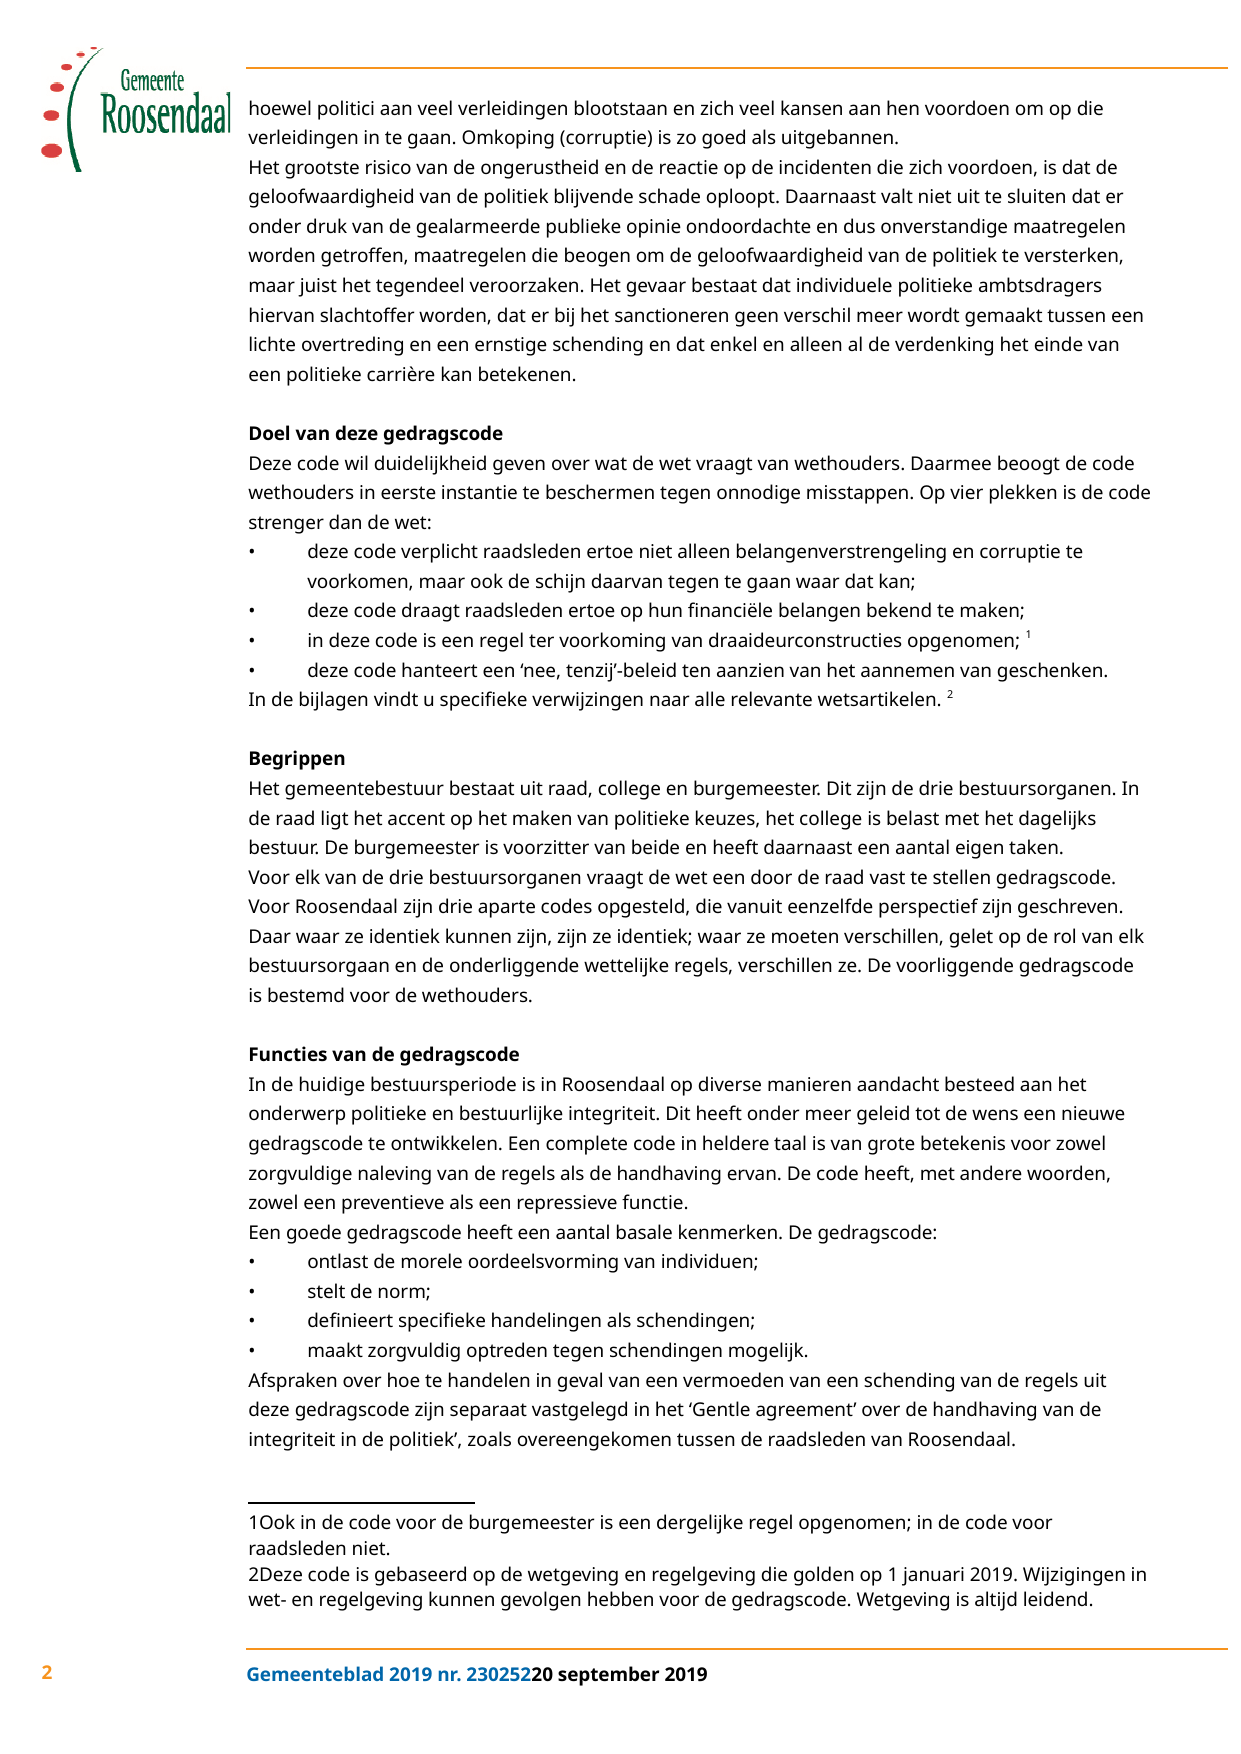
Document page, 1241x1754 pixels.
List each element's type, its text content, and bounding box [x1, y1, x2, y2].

text In de bijlagen vindt u specifieke verwijzingen naar alle relevante wetsartikelen. [248, 686, 1152, 712]
list ontlast de morele oordeelsvorming van individuen; [248, 1248, 1152, 1274]
text Afspraken over hoe te handelen in geval van een vermoeden van een schending van de regels uit deze gedragscode zijn separaat vastgelegd in het ‘Gentle agreement’ over de handhaving van de integriteit in de politiek’, zoals overeengekomen tussen de raadsleden van Roosendaal. [248, 1367, 1152, 1452]
list deze code draagt raadsleden ertoe op hun financiële belangen bekend te maken; [248, 598, 1152, 623]
text hoewel politici aan veel verleidingen blootstaan en zich veel kansen aan hen voordoen om op die verleidingen in te gaan. Omkoping (corruptie) is zo goed als uitgebannen. [248, 95, 1152, 150]
text Functies van de gedragscode [248, 1041, 1152, 1067]
list maakt zorgvuldig optreden tegen schendingen mogelijk. [248, 1337, 1152, 1363]
text Deze code wil duidelijkheid geven over wat de wet vraagt van wethouders. Daarmee beoogt de code wethouders in eerste instantie te beschermen tegen onnodige misstappen. Op vier plekken is de code strenger dan de wet: [248, 450, 1152, 535]
text Begrippen [248, 746, 1152, 771]
text Doel van deze gedragscode [248, 420, 1152, 446]
text Het grootste risico van de ongerustheid en de reactie op de incidenten die zich voordoen, is dat de geloofwaardigheid van de politiek blijvende schade oploopt. Daarnaast valt niet uit te sluiten dat er onder druk van de gealarmeerde publieke opinie ondoordachte en dus onverstandige maatregelen worden getroffen, maatregelen die beogen om de geloofwaardigheid van de politiek te versterken, maar juist het tegendeel veroorzaken. Het gevaar bestaat dat individuele politieke ambtsdragers hiervan slachtoffer worden, dat er bij het sanctioneren geen verschil meer wordt gemaakt tussen een lichte overtreding en een ernstige schending en dat enkel en alleen al de verdenking het einde van een politieke carrière kan betekenen. [248, 154, 1152, 387]
text Een goede gedragscode heeft een aantal basale kenmerken. De gedragscode: [248, 1219, 1152, 1245]
list Ook in de code voor de burgemeester is een dergelijke regel opgenomen; in de code voor raadsleden niet. [248, 1509, 1152, 1561]
list deze code verplicht raadsleden ertoe niet alleen belangenverstrengeling en corruptie te voorkomen, maar ook de schijn daarvan tegen te gaan waar dat kan; [248, 538, 1152, 594]
list in deze code is een regel ter voorkoming van draaideurconstructies opgenomen; [248, 627, 1152, 653]
text Voor elk van de drie bestuursorganen vraagt de wet een door de raad vast te stellen gedragscode. Voor Roosendaal zijn drie aparte codes opgesteld, die vanuit eenzelfde perspectief zijn geschreven. Daar waar ze identiek kunnen zijn, zijn ze identiek; waar ze moeten verschillen, gelet op de rol van elk bestuursorgaan en de onderliggende wettelijke regels, verschillen ze. De voorliggende gedragscode is bestemd voor de wethouders. [248, 864, 1152, 1008]
text In de huidige bestuursperiode is in Roosendaal op diverse manieren aandacht besteed aan het onderwerp politieke en bestuurlijke integriteit. Dit heeft onder meer geleid tot de wens een nieuwe gedragscode te ontwikkelen. Een complete code in heldere taal is van grote betekenis voor zowel zorgvuldige naleving van de regels als de handhaving ervan. De code heeft, met andere woorden, zowel een preventieve als een repressieve functie. [248, 1071, 1152, 1215]
list deze code hanteert een ‘nee, tenzij’-beleid ten aanzien van het aannemen van geschenken. [248, 657, 1152, 683]
list stelt de norm; [248, 1278, 1152, 1304]
picture [41, 47, 231, 172]
text Het gemeentebestuur bestaat uit raad, college en burgemeester. Dit zijn de drie bestuursorganen. In de raad ligt het accent op het maken van politieke keuzes, het college is belast met het dagelijks bestuur. De burgemeester is voorzitter van beide en heeft daarnaast een aantal eigen taken. [248, 775, 1152, 860]
text Deze code is gebaseerd op de wetgeving en regelgeving die golden op 1 januari 2019. Wijzigingen in wet- en regelgeving kunnen gevolgen hebben voor de gedragscode. Wetgeving is altijd leidend. [248, 1561, 1152, 1612]
list definieert specifieke handelingen als schendingen; [248, 1308, 1152, 1333]
